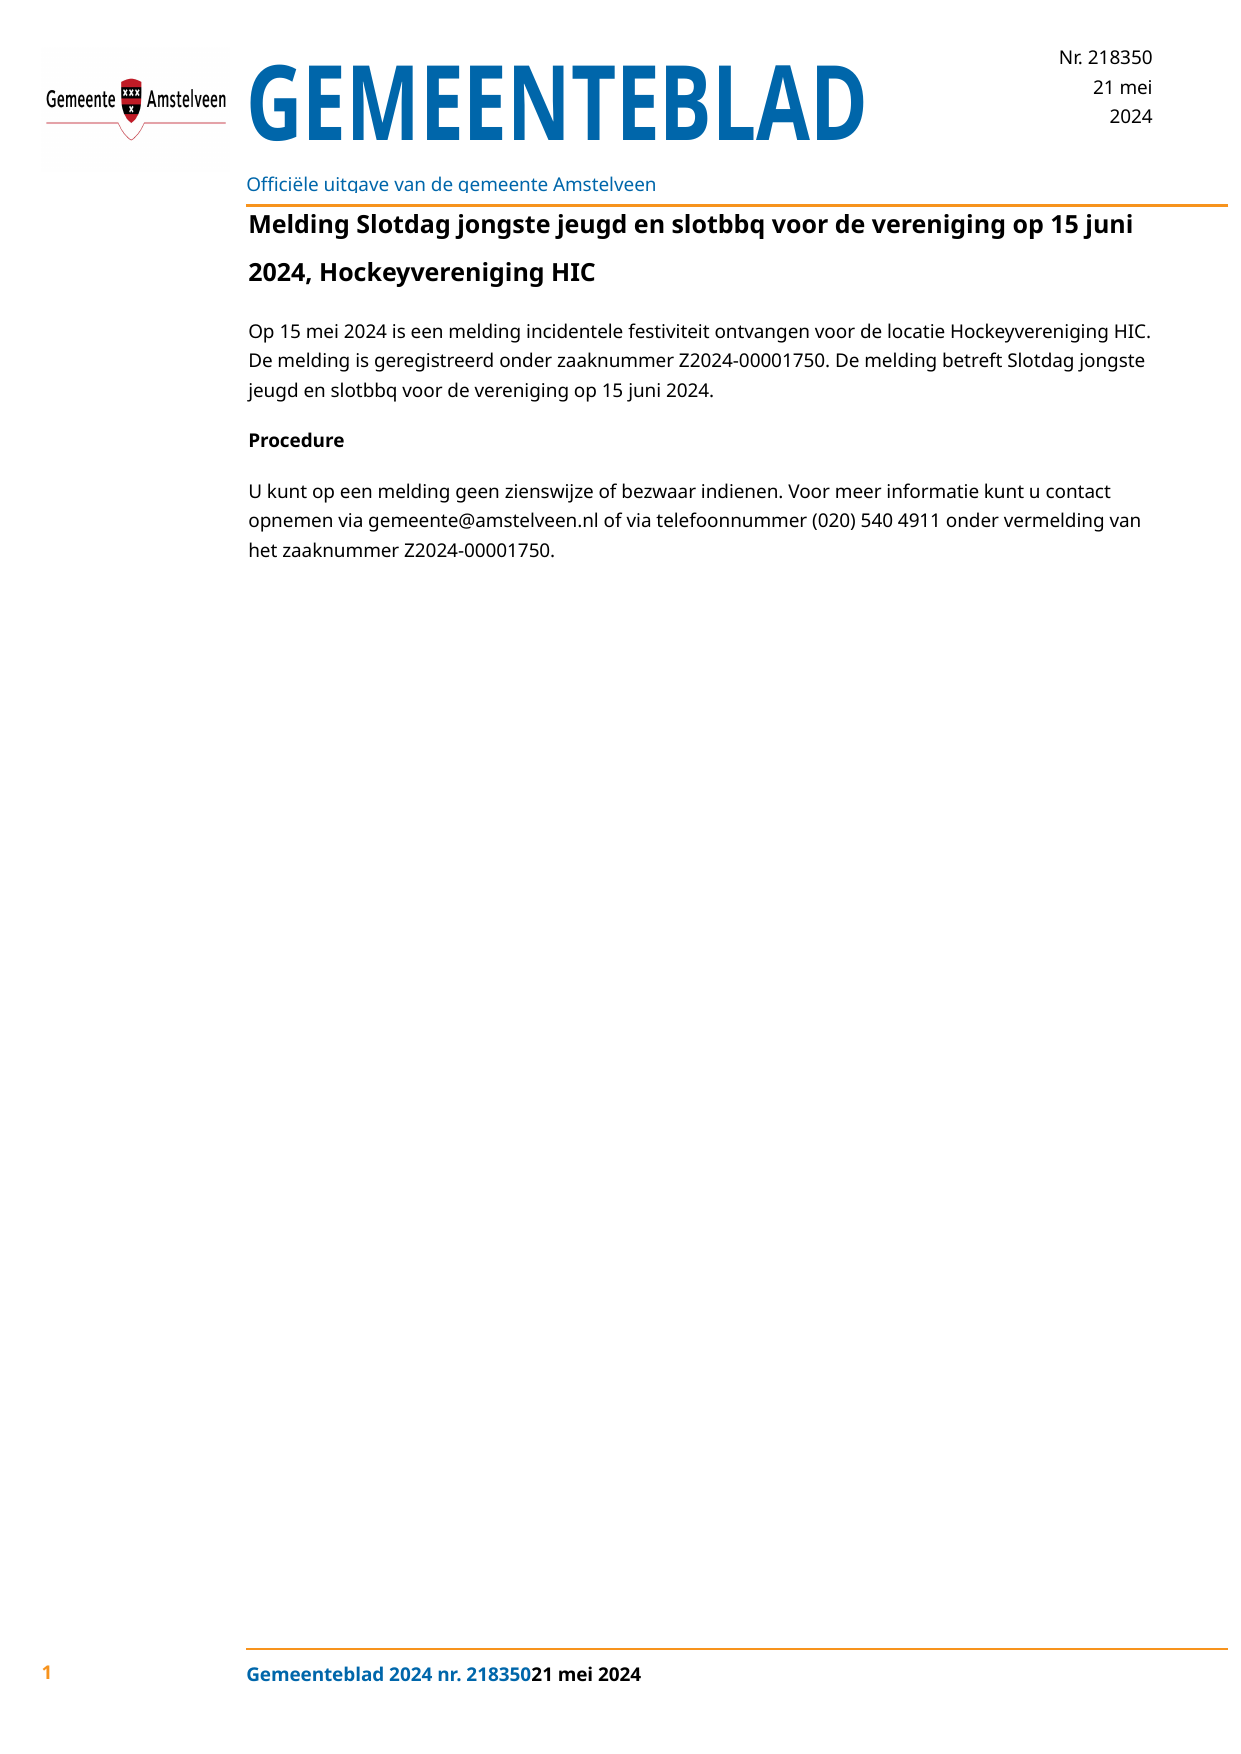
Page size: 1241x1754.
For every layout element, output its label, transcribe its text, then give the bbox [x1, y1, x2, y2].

text Melding Slotdag jongste jeugd en slotbbq voor de vereniging op 15 juni 2024, Hockeyvereniging HIC [248, 207, 1152, 288]
text U kunt op een melding geen zienswijze of bezwaar indienen. Voor meer informatie kunt u contact opnemen via gemeente@amstelveen.nl of via telefoonnummer (020) 540 4911 onder vermelding van het zaaknummer Z2024-00001750. [248, 478, 1152, 563]
text Op 15 mei 2024 is een melding incidentele festiviteit ontvangen voor de locatie Hockeyvereniging HIC. De melding is geregistreerd onder zaaknummer Z2024-00001750. De melding betreft Slotdag jongste jeugd en slotbbq voor de vereniging op 15 juni 2024. [248, 318, 1152, 403]
text Procedure [248, 427, 1152, 453]
picture [41, 47, 231, 172]
